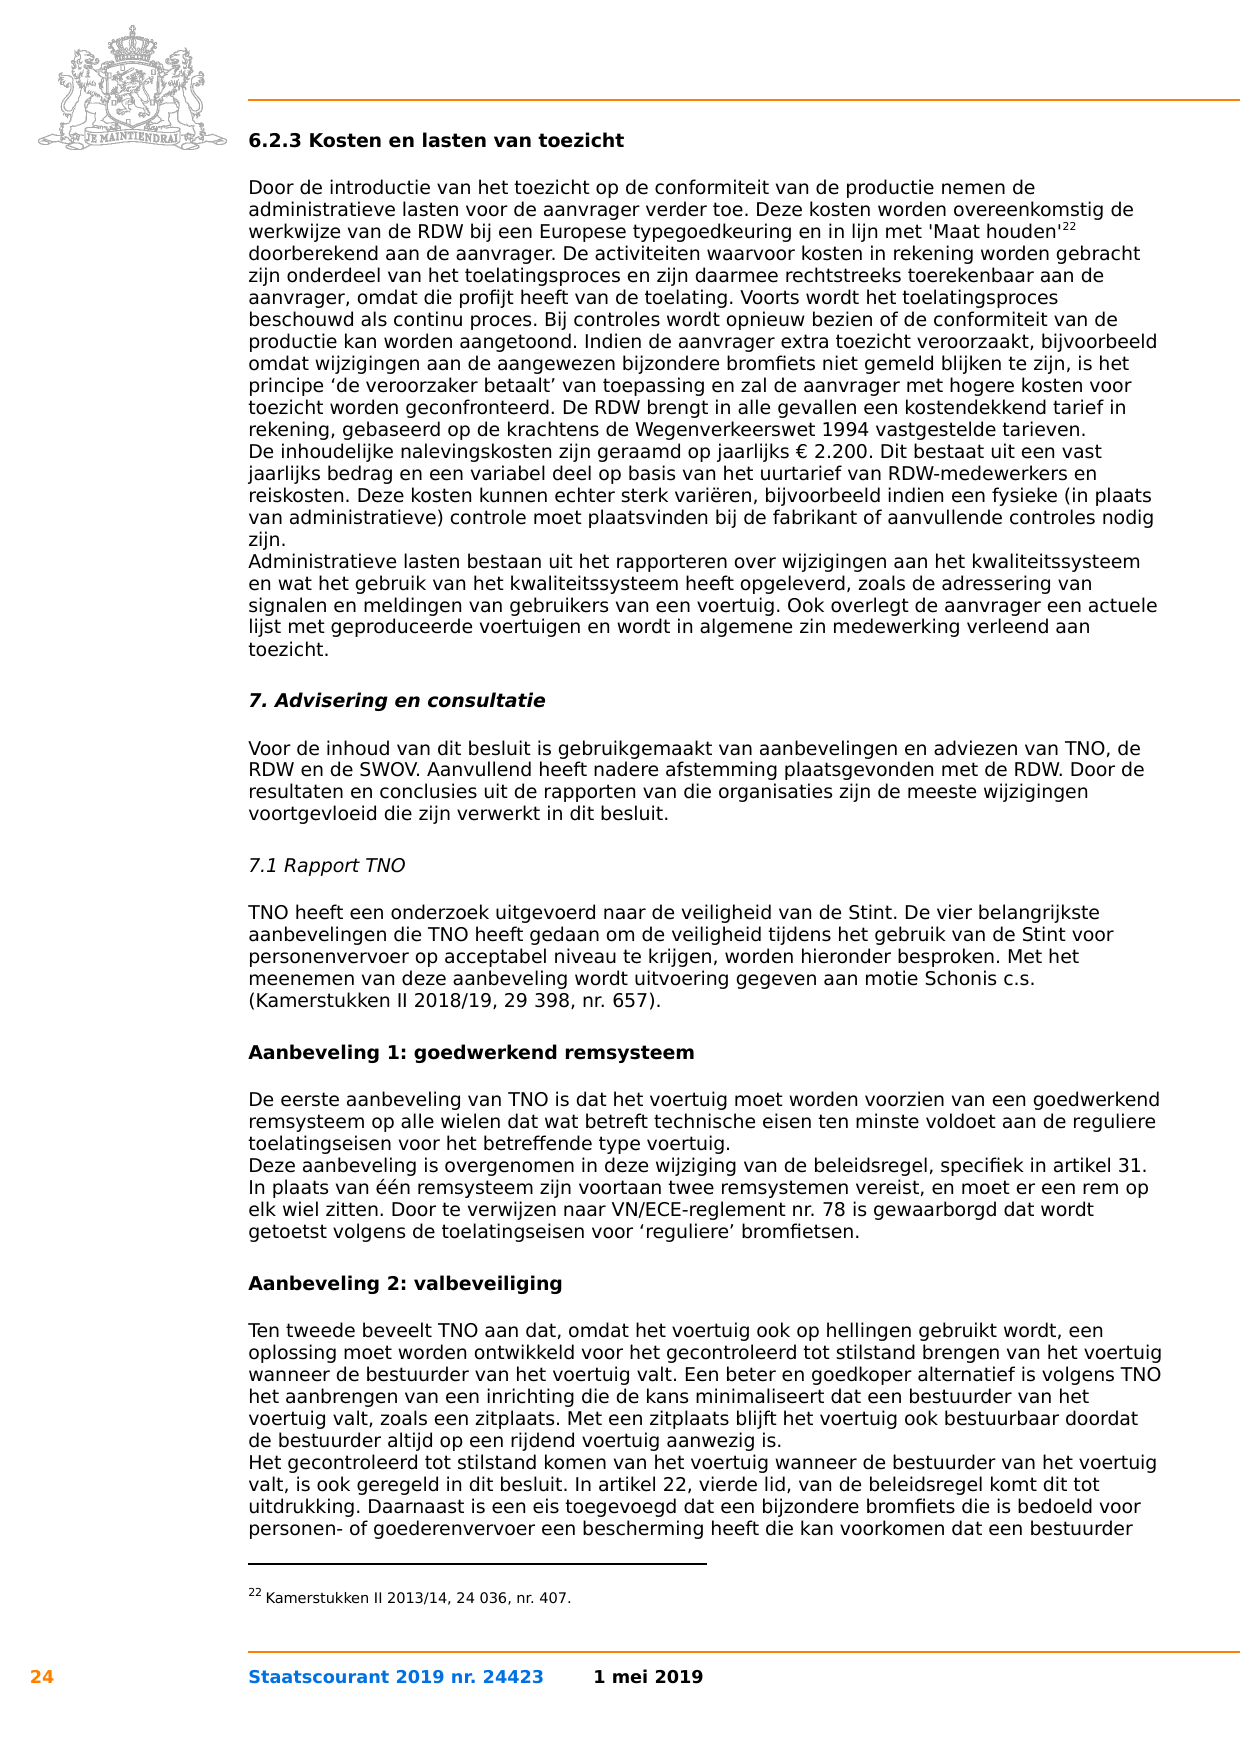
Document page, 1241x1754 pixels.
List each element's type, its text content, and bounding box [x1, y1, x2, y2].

subtitle 7.1 Rapport TNO [248, 855, 1163, 877]
text Ten tweede beveelt TNO aan dat, omdat het voertuig ook op hellingen gebruikt wordt, een oplossing moet worden ontwikkeld voor het gecontroleerd tot stilstand brengen van het voertuig wanneer de bestuurder van het voertuig valt. Een beter en goedkoper alternatief is volgens TNO het aanbrengen van een inrichting die de kans minimaliseert dat een bestuurder van het voertuig valt, zoals een zitplaats. Met een zitplaats blijft het voertuig ook bestuurbaar doordat de bestuurder altijd op een rijdend voertuig aanwezig is. [248, 1320, 1163, 1452]
text Administratieve lasten bestaan uit het rapporteren over wijzigingen aan het kwaliteitssysteem en wat het gebruik van het kwaliteitssysteem heeft opgeleverd, zoals de adressering van signalen en meldingen van gebruikers van een voertuig. Ook overlegt de aanvrager een actuele lijst met geproduceerde voertuigen en wordt in algemene zin medewerking verleend aan toezicht. [248, 551, 1163, 660]
text Voor de inhoud van dit besluit is gebruikgemaakt van aanbevelingen en adviezen van TNO, de RDW en de SWOV. Aanvullend heeft nadere afstemming plaatsgevonden met de RDW. Door de resultaten en conclusies uit de rapporten van die organisaties zijn de meeste wijzigingen voortgevloeid die zijn verwerkt in dit besluit. [248, 737, 1163, 825]
text Door de introductie van het toezicht op de conformiteit van de productie nemen de administratieve lasten voor de aanvrager verder toe. Deze kosten worden overeenkomstig de werkwijze van de RDW bij een Europese typegoedkeuring en in lijn met 'Maat houden' doorberekend aan de aanvrager. De activiteiten waarvoor kosten in rekening worden gebracht zijn onderdeel van het toelatingsproces en zijn daarmee rechtstreeks toerekenbaar aan de aanvrager, omdat die profijt heeft van de toelating. Voorts wordt het toelatingsproces beschouwd als continu proces. Bij controles wordt opnieuw bezien of de conformiteit van de productie kan worden aangetoond. Indien de aanvrager extra toezicht veroorzaakt, bijvoorbeeld omdat wijzigingen aan de aangewezen bijzondere bromfiets niet gemeld blijken te zijn, is het principe ‘de veroorzaker betaalt’ van toepassing en zal de aanvrager met hogere kosten voor toezicht worden geconfronteerd. De RDW brengt in alle gevallen een kostendekkend tarief in rekening, gebaseerd op de krachtens de Wegenverkeerswet 1994 vastgestelde tarieven. [248, 177, 1163, 441]
text De inhoudelijke nalevingskosten zijn geraamd op jaarlijks € 2.200. Dit bestaat uit een vast jaarlijks bedrag en een variabel deel op basis van het uurtarief van RDW-medewerkers en reiskosten. Deze kosten kunnen echter sterk variëren, bijvoorbeeld indien een fysieke (in plaats van administratieve) controle moet plaatsvinden bij de fabrikant of aanvullende controles nodig zijn. [248, 441, 1163, 551]
text De eerste aanbeveling van TNO is dat het voertuig moet worden voorzien van een goedwerkend remsysteem op alle wielen dat wat betreft technische eisen ten minste voldoet aan de reguliere toelatingseisen voor het betreffende type voertuig. [248, 1089, 1163, 1155]
text Kamerstukken II 2013/14, 24 036, nr. 407. [248, 1586, 1163, 1608]
picture [38, 25, 227, 150]
text Deze aanbeveling is overgenomen in deze wijziging van de beleidsregel, specifiek in artikel 31. In plaats van één remsysteem zijn voortaan twee remsystemen vereist, en moet er een rem op elk wiel zitten. Door te verwijzen naar VN/ECE-reglement nr. 78 is gewaarborgd dat wordt getoetst volgens de toelatingseisen voor ‘reguliere’ bromfietsen. [248, 1155, 1163, 1243]
text TNO heeft een onderzoek uitgevoerd naar de veiligheid van de Stint. De vier belangrijkste aanbevelingen die TNO heeft gedaan om de veiligheid tijdens het gebruik van de Stint voor personenvervoer op acceptabel niveau te krijgen, worden hieronder besproken. Met het meenemen van deze aanbeveling wordt uitvoering gegeven aan motie Schonis c.s. (Kamerstukken II 2018/19, 29 398, nr. 657). [248, 902, 1163, 1012]
subtitle 7. Advisering en consultatie [248, 690, 1163, 712]
subtitle Aanbeveling 2: valbeveiliging [248, 1273, 1163, 1295]
subtitle Aanbeveling 1: goedwerkend remsysteem [248, 1042, 1163, 1064]
subtitle 6.2.3 Kosten en lasten van toezicht [248, 130, 1163, 152]
text Het gecontroleerd tot stilstand komen van het voertuig wanneer de bestuurder van het voertuig valt, is ook geregeld in dit besluit. In artikel 22, vierde lid, van de beleidsregel komt dit tot uitdrukking. Daarnaast is een eis toegevoegd dat een bijzondere bromfiets die is bedoeld voor personen- of goederenvervoer een bescherming heeft die kan voorkomen dat een bestuurder [248, 1452, 1163, 1540]
